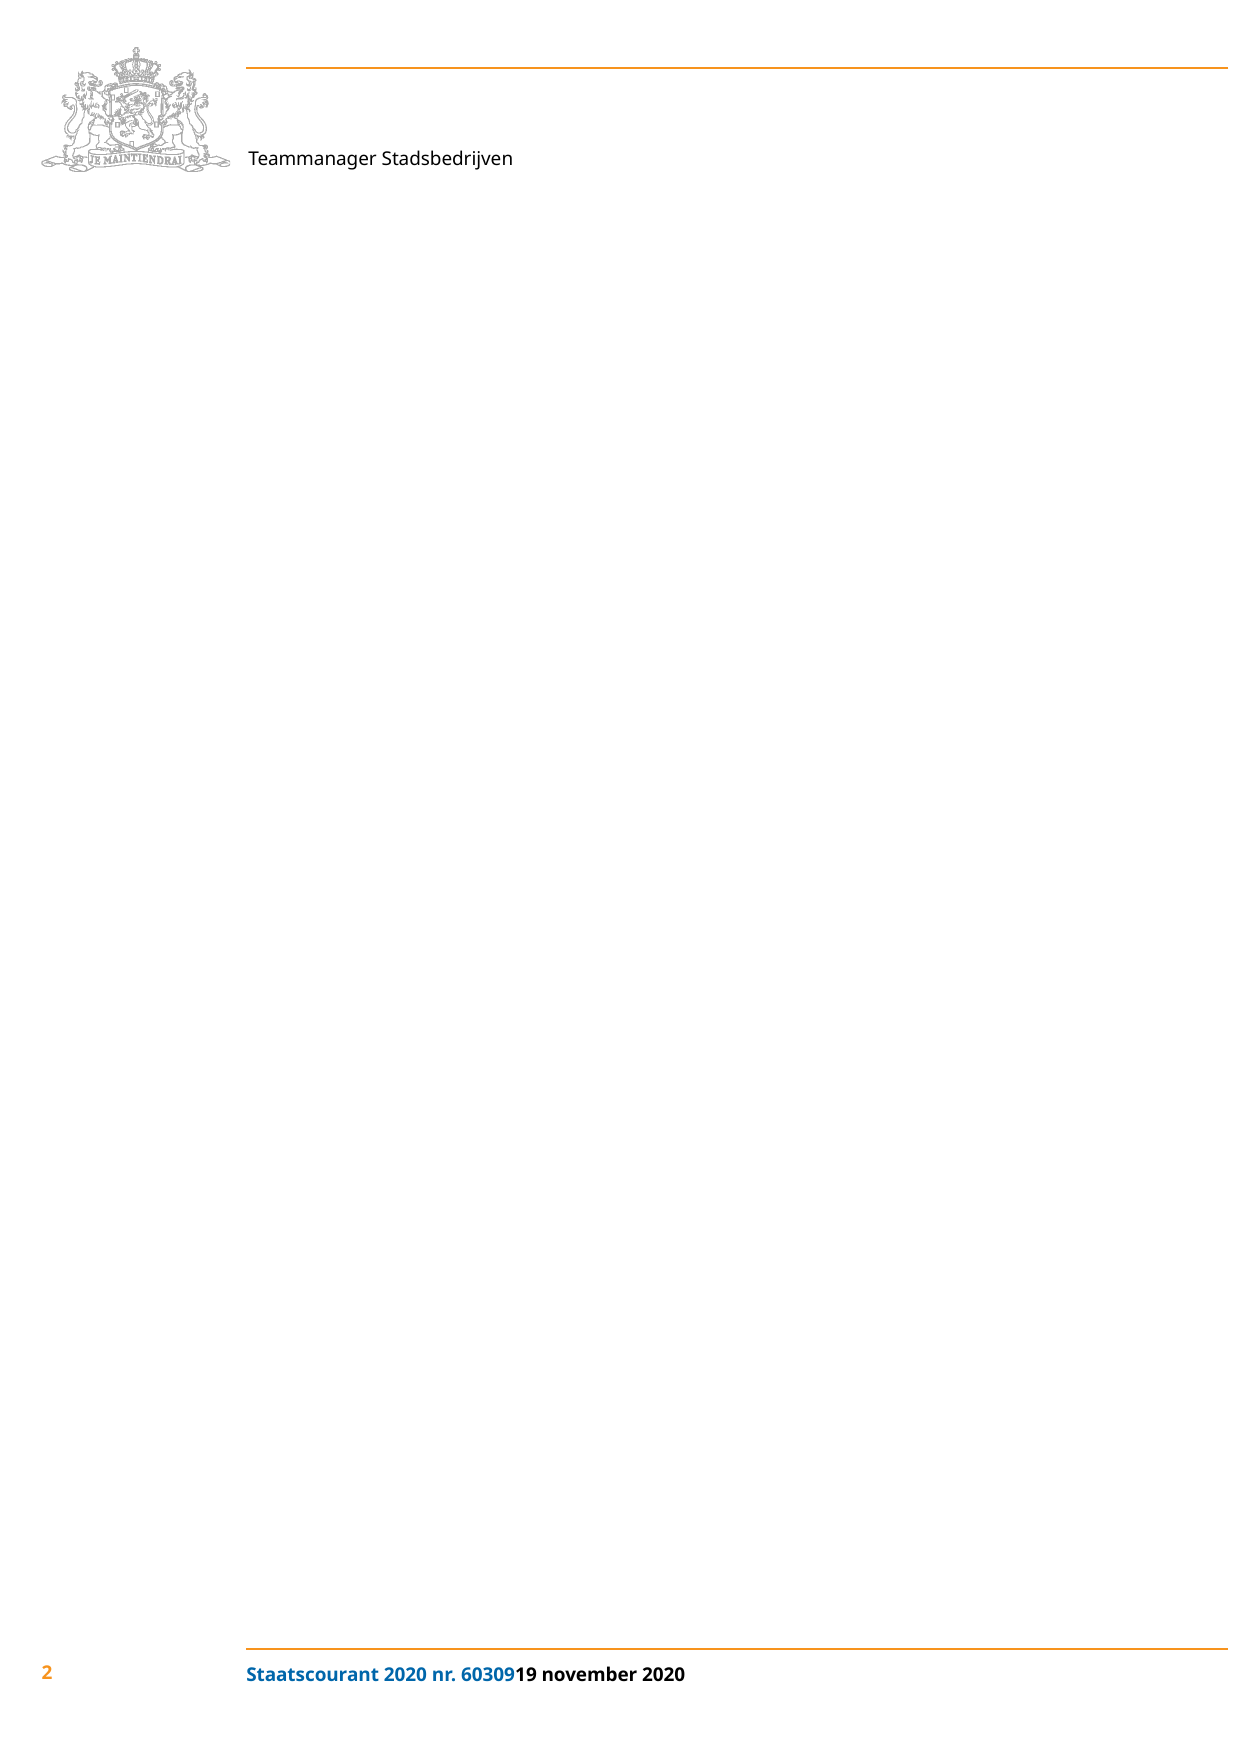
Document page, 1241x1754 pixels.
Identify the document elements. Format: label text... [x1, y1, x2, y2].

picture [41, 47, 231, 172]
text Teammanager Stadsbedrijven [248, 145, 1152, 171]
